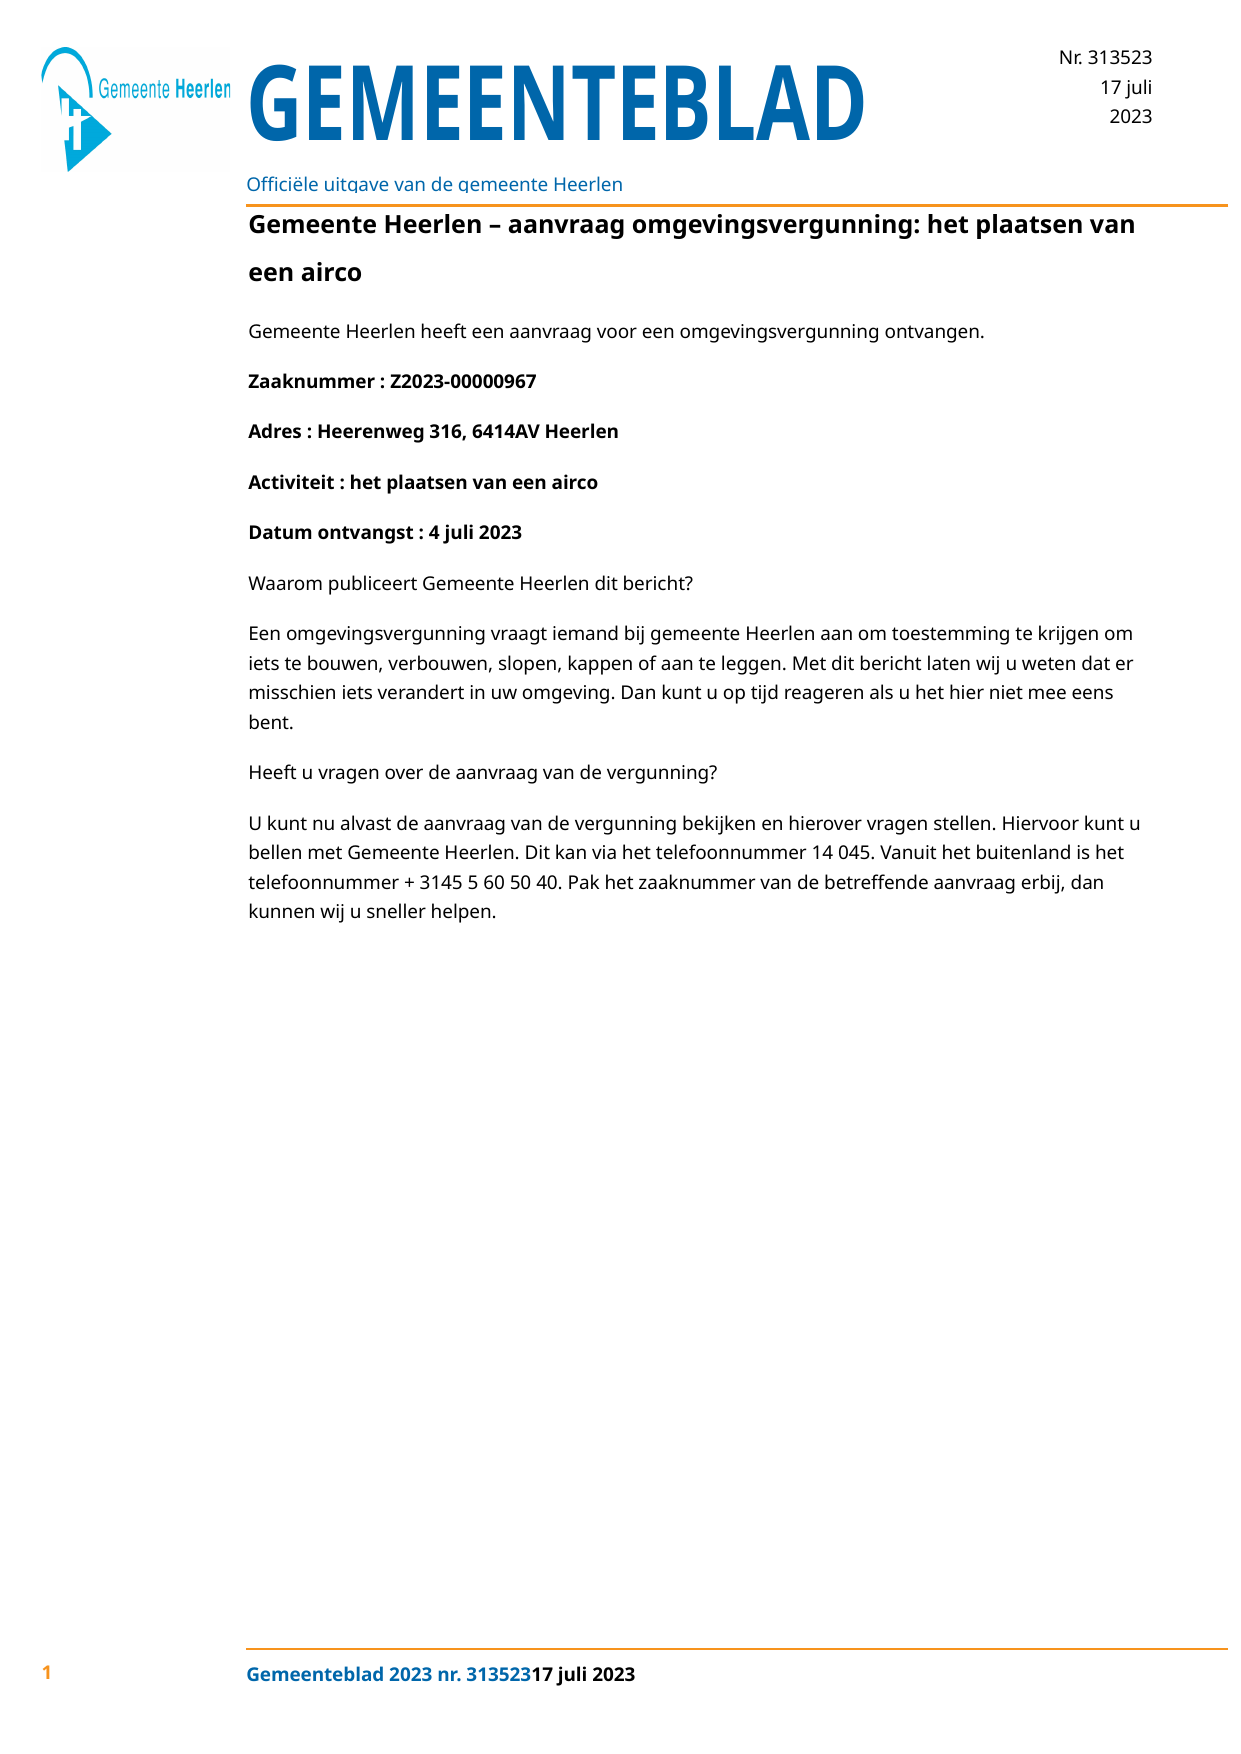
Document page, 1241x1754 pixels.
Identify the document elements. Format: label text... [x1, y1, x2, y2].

text Adres : Heerenweg 316, 6414AV Heerlen [248, 419, 1152, 444]
text Gemeente Heerlen heeft een aanvraag voor een omgevingsvergunning ontvangen. [248, 318, 1152, 344]
text Activiteit : het plaatsen van een airco [248, 469, 1152, 495]
text Een omgevingsvergunning vraagt iemand bij gemeente Heerlen aan om toestemming te krijgen om iets te bouwen, verbouwen, slopen, kappen of aan te leggen. Met dit bericht laten wij u weten dat er misschien iets verandert in uw omgeving. Dan kunt u op tijd reageren als u het hier niet mee eens bent. [248, 620, 1152, 735]
text Zaaknummer : Z2023-00000967 [248, 368, 1152, 394]
text Datum ontvangst : 4 juli 2023 [248, 519, 1152, 545]
text Waarom publiceert Gemeente Heerlen dit bericht? [248, 570, 1152, 596]
picture [41, 47, 59, 70]
picture [41, 47, 231, 172]
text Heeft u vragen over de aanvraag van de vergunning? [248, 759, 1152, 785]
text U kunt nu alvast de aanvraag van de vergunning bekijken en hierover vragen stellen. Hiervoor kunt u bellen met Gemeente Heerlen. Dit kan via het telefoonnummer 14 045. Vanuit het buitenland is het telefoonnummer + 3145 5 60 50 40. Pak het zaaknummer van de betreffende aanvraag erbij, dan kunnen wij u sneller helpen. [248, 810, 1152, 924]
text Gemeente Heerlen – aanvraag omgevingsvergunning: het plaatsen van een airco [248, 207, 1152, 288]
